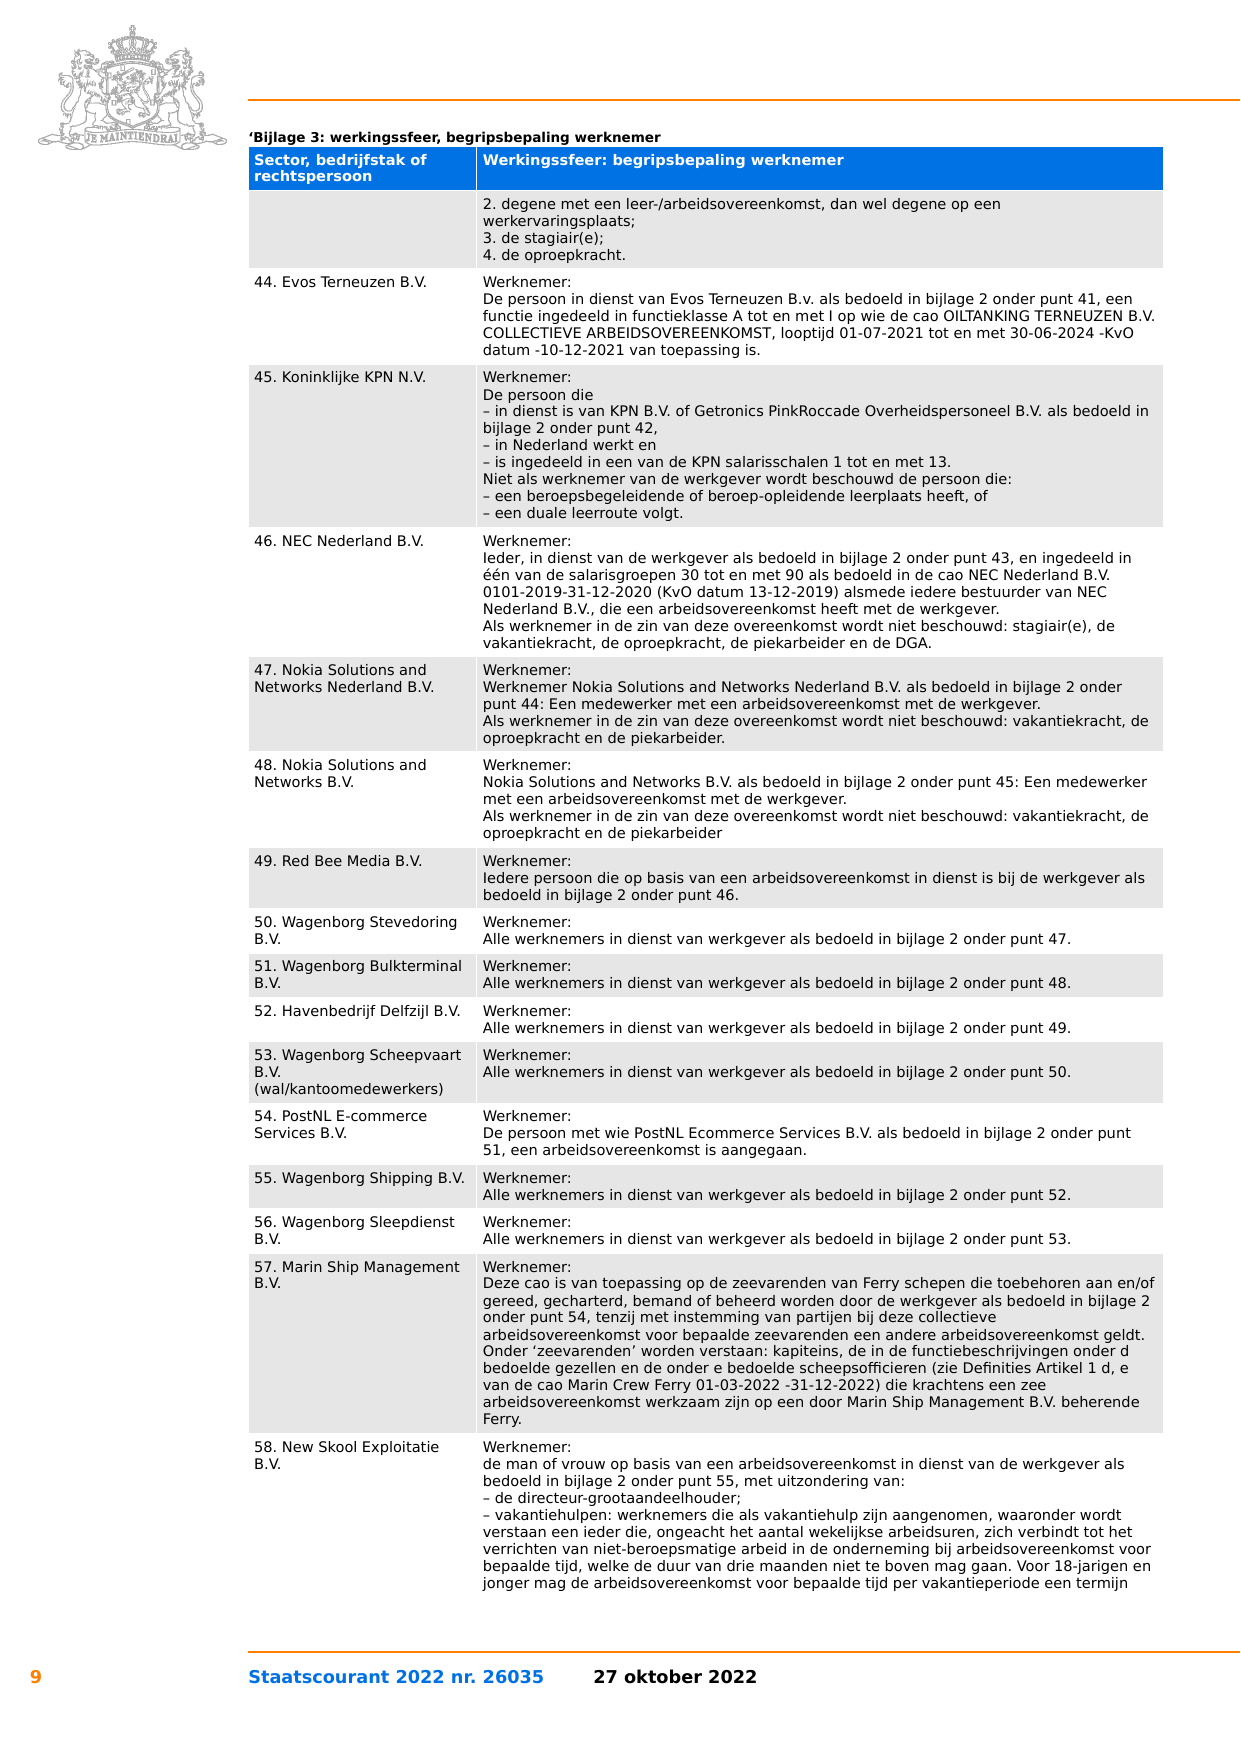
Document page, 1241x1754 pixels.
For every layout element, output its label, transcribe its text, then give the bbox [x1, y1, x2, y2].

table_cell 53. Wagenborg Scheepvaart B.V. (wal/kantoomedewerkers) [249, 1042, 476, 1103]
table_cell Werknemer: Alle werknemers in dienst van werkgever als bedoeld in bijlage 2 onder punt 47. [477, 909, 1163, 952]
table_cell 44. Evos Terneuzen B.V. [249, 269, 476, 364]
table_cell Werknemer: De persoon in dienst van Evos Terneuzen B.v. als bedoeld in bijlage 2 onder punt 41, een functie ingedeeld in functieklasse A tot en met I op wie de cao OILTANKING TERNEUZEN B.V. COLLECTIEVE ARBEIDSOVEREENKOMST, looptijd 01-07-2021 tot en met 30-06-2024 -KvO datum -10-12-2021 van toepassing is. [477, 269, 1163, 364]
table_cell 56. Wagenborg Sleepdienst B.V. [249, 1209, 476, 1253]
table_cell 52. Havenbedrijf Delfzijl B.V. [249, 998, 476, 1041]
table_cell 54. PostNL E-commerce Services B.V. [249, 1104, 476, 1164]
table_cell Sector, bedrijfstak of rechtspersoon [249, 147, 476, 190]
table_cell Werknemer: Alle werknemers in dienst van werkgever als bedoeld in bijlage 2 onder punt 50. [477, 1042, 1163, 1103]
table_cell Werknemer: Alle werknemers in dienst van werkgever als bedoeld in bijlage 2 onder punt 48. [477, 954, 1163, 997]
table_cell Werkingssfeer: begripsbepaling werknemer [477, 147, 1163, 190]
table_header ‘Bijlage 3: werkingssfeer, begripsbepaling werknemer [248, 130, 1163, 146]
table_cell Werknemer: Alle werknemers in dienst van werkgever als bedoeld in bijlage 2 onder punt 49. [477, 998, 1163, 1041]
table_cell Werknemer: Iedere persoon die op basis van een arbeidsovereenkomst in dienst is bij de werkgever als bedoeld in bijlage 2 onder punt 46. [477, 848, 1163, 908]
table_cell [249, 191, 476, 268]
table_cell Werknemer: De persoon met wie PostNL Ecommerce Services B.V. als bedoeld in bijlage 2 onder punt 51, een arbeidsovereenkomst is aangegaan. [477, 1104, 1163, 1164]
table_cell Werknemer: de man of vrouw op basis van een arbeidsovereenkomst in dienst van de werkgever als bedoeld in bijlage 2 onder punt 55, met uitzondering van: – de directeur-grootaandeelhouder; – vakantiehulpen: werknemers die als vakantiehulp zijn aangenomen, waaronder wordt verstaan een ieder die, ongeacht het aantal wekelijkse arbeidsuren, zich verbindt tot het verrichten van niet-beroepsmatige arbeid in de onderneming bij arbeidsovereenkomst voor bepaalde tijd, welke de duur van drie maanden niet te boven mag gaan. Voor 18-jarigen en jonger mag de arbeidsovereenkomst voor bepaalde tijd per vakantieperiode een termijn [477, 1434, 1163, 1596]
table_cell Werknemer: Alle werknemers in dienst van werkgever als bedoeld in bijlage 2 onder punt 52. [477, 1165, 1163, 1208]
table_cell 51. Wagenborg Bulkterminal B.V. [249, 954, 476, 997]
table_cell Werknemer: Alle werknemers in dienst van werkgever als bedoeld in bijlage 2 onder punt 53. [477, 1209, 1163, 1253]
table_cell 45. Koninklijke KPN N.V. [249, 365, 476, 527]
table_cell 50. Wagenborg Stevedoring B.V. [249, 909, 476, 952]
table_cell 55. Wagenborg Shipping B.V. [249, 1165, 476, 1208]
table_cell Werknemer: Nokia Solutions and Networks B.V. als bedoeld in bijlage 2 onder punt 45: Een medewerker met een arbeidsovereenkomst met de werkgever. Als werknemer in de zin van deze overeenkomst wordt niet beschouwd: vakantiekracht, de oproepkracht en de piekarbeider [477, 753, 1163, 847]
table_cell Werknemer: Werknemer Nokia Solutions and Networks Nederland B.V. als bedoeld in bijlage 2 onder punt 44: Een medewerker met een arbeidsovereenkomst met de werkgever. Als werknemer in de zin van deze overeenkomst wordt niet beschouwd: vakantiekracht, de oproepkracht en de piekarbeider. [477, 657, 1163, 751]
table_cell Werknemer: De persoon die – in dienst is van KPN B.V. of Getronics PinkRoccade Overheidspersoneel B.V. als bedoeld in bijlage 2 onder punt 42, – in Nederland werkt en – is ingedeeld in een van de KPN salarisschalen 1 tot en met 13. Niet als werknemer van de werkgever wordt beschouwd de persoon die: – een beroepsbegeleidende of beroep-opleidende leerplaats heeft, of – een duale leerroute volgt. [477, 365, 1163, 527]
table_cell 2. degene met een leer-/arbeidsovereenkomst, dan wel degene op een werkervaringsplaats; 3. de stagiair(e); 4. de oproepkracht. [477, 191, 1163, 268]
table_cell 58. New Skool Exploitatie B.V. [249, 1434, 476, 1596]
table_cell 48. Nokia Solutions and Networks B.V. [249, 753, 476, 847]
table_cell 47. Nokia Solutions and Networks Nederland B.V. [249, 657, 476, 751]
table_cell 57. Marin Ship Management B.V. [249, 1254, 476, 1433]
table_cell Werknemer: Deze cao is van toepassing op de zeevarenden van Ferry schepen die toebehoren aan en/of gereed, gecharterd, bemand of beheerd worden door de werkgever als bedoeld in bijlage 2 onder punt 54, tenzij met instemming van partijen bij deze collectieve arbeidsovereenkomst voor bepaalde zeevarenden een andere arbeidsovereenkomst geldt. Onder ‘zeevarenden’ worden verstaan: kapiteins, de in de functiebeschrijvingen onder d bedoelde gezellen en de onder e bedoelde scheepsofficieren (zie Definities Artikel 1 d, e van de cao Marin Crew Ferry 01-03-2022 -31-12-2022) die krachtens een zee arbeidsovereenkomst werkzaam zijn op een door Marin Ship Management B.V. beherende Ferry. [477, 1254, 1163, 1433]
table_cell 49. Red Bee Media B.V. [249, 848, 476, 908]
table_cell Werknemer: Ieder, in dienst van de werkgever als bedoeld in bijlage 2 onder punt 43, en ingedeeld in één van de salarisgroepen 30 tot en met 90 als bedoeld in de cao NEC Nederland B.V. 0101-2019-31-12-2020 (KvO datum 13-12-2019) alsmede iedere bestuurder van NEC Nederland B.V., die een arbeidsovereenkomst heeft met de werkgever. Als werknemer in de zin van deze overeenkomst wordt niet beschouwd: stagiair(e), de vakantiekracht, de oproepkracht, de piekarbeider en de DGA. [477, 528, 1163, 656]
picture [38, 25, 227, 150]
table_cell 46. NEC Nederland B.V. [249, 528, 476, 656]
